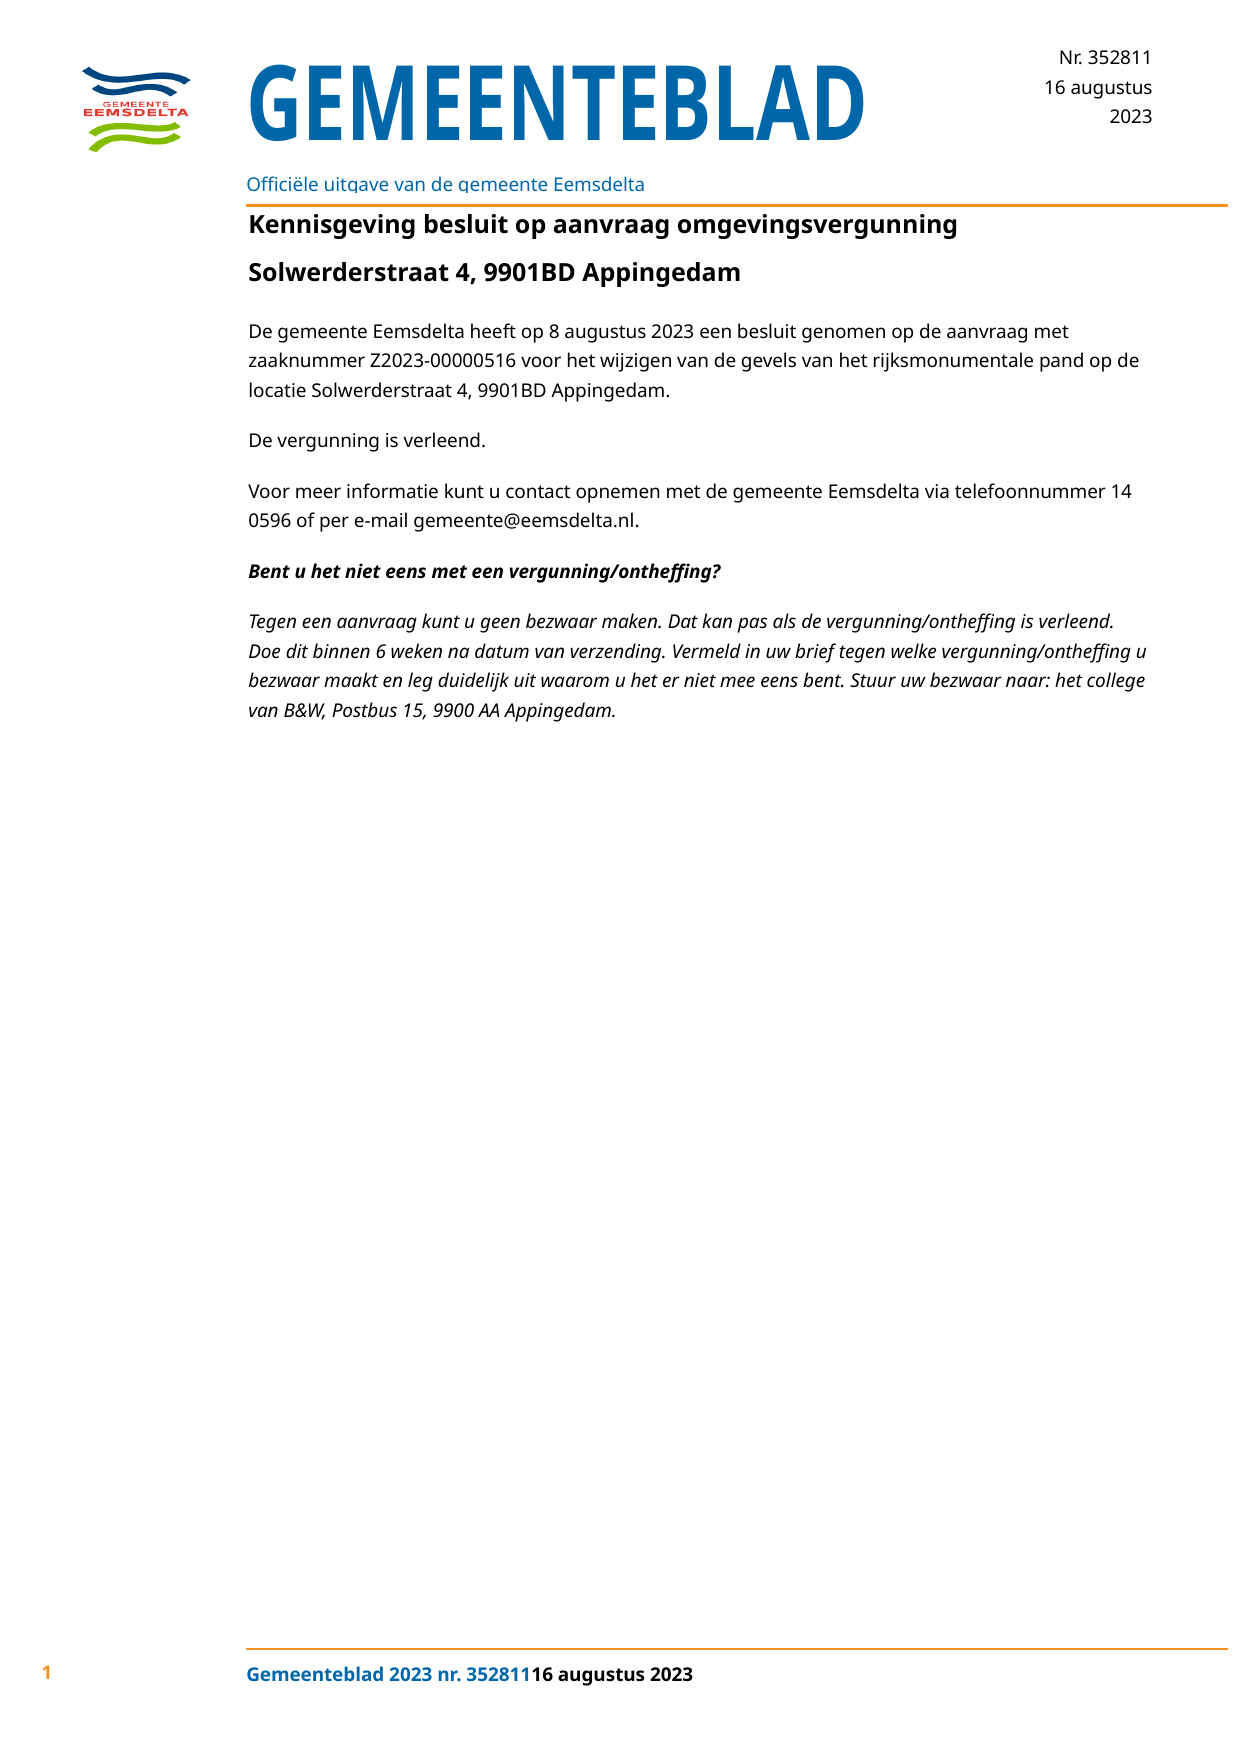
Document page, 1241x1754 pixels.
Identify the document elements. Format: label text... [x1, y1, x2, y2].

text Tegen een aanvraag kunt u geen bezwaar maken. Dat kan pas als de vergunning/ontheffing is verleend. Doe dit binnen 6 weken na datum van verzending. Vermeld in uw brief tegen welke vergunning/ontheffing u bezwaar maakt en leg duidelijk uit waarom u het er niet mee eens bent. Stuur uw bezwaar naar: het college van B&W, Postbus 15, 9900 AA Appingedam. [248, 608, 1152, 723]
text Voor meer informatie kunt u contact opnemen met de gemeente Eemsdelta via telefoonnummer 14 0596 of per e-mail gemeente@eemsdelta.nl. [248, 478, 1152, 533]
text De vergunning is verleend. [248, 427, 1152, 453]
picture [41, 47, 231, 172]
text Kennisgeving besluit op aanvraag omgevingsvergunning Solwerderstraat 4, 9901BD Appingedam [248, 207, 1152, 288]
text Bent u het niet eens met een vergunning/ontheffing? [248, 558, 1152, 584]
text De gemeente Eemsdelta heeft op 8 augustus 2023 een besluit genomen op de aanvraag met zaaknummer Z2023-00000516 voor het wijzigen van de gevels van het rijksmonumentale pand op de locatie Solwerderstraat 4, 9901BD Appingedam. [248, 318, 1152, 403]
